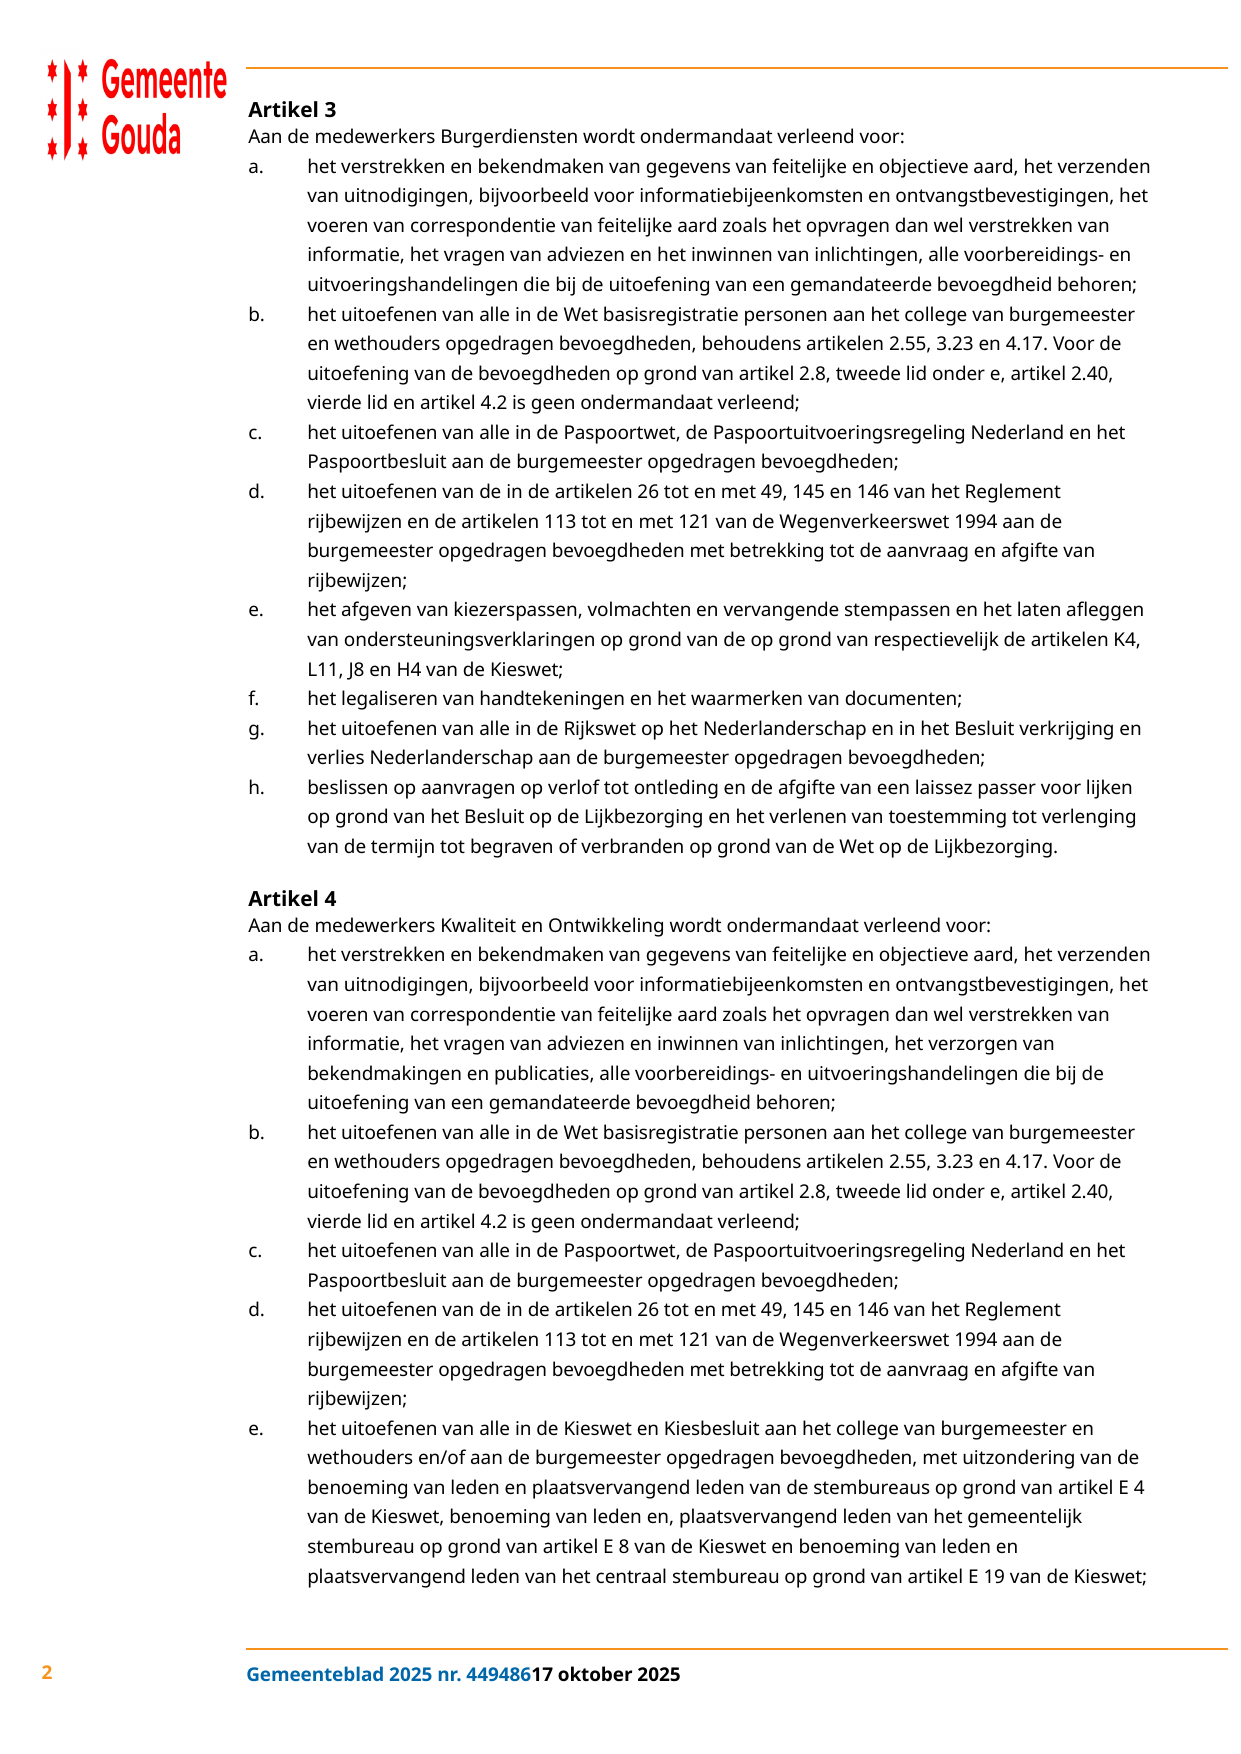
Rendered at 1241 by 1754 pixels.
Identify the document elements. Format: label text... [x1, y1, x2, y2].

text Artikel 3 [248, 95, 1152, 123]
text Aan de medewerkers Kwaliteit en Ontwikkeling wordt ondermandaat verleend voor: [248, 912, 1152, 938]
list het afgeven van kiezerspassen, volmachten en vervangende stempassen en het laten afleggen van ondersteuningsverklaringen op grond van de op grond van respectievelijk de artikelen K4, L11, J8 en H4 van de Kieswet; [248, 597, 1152, 681]
list het uitoefenen van de in de artikelen 26 tot en met 49, 145 en 146 van het Reglement rijbewijzen en de artikelen 113 tot en met 121 van de Wegenverkeerswet 1994 aan de burgemeester opgedragen bevoegdheden met betrekking tot de aanvraag en afgifte van rijbewijzen; [248, 478, 1152, 593]
list het uitoefenen van alle in de Wet basisregistratie personen aan het college van burgemeester en wethouders opgedragen bevoegdheden, behoudens artikelen 2.55, 3.23 en 4.17. Voor de uitoefening van de bevoegdheden op grond van artikel 2.8, tweede lid onder e, artikel 2.40, vierde lid en artikel 4.2 is geen ondermandaat verleend; [248, 301, 1152, 415]
list het uitoefenen van alle in de Kieswet en Kiesbesluit aan het college van burgemeester en wethouders en/of aan de burgemeester opgedragen bevoegdheden, met uitzondering van de benoeming van leden en plaatsvervangend leden van de stembureaus op grond van artikel E 4 van de Kieswet, benoeming van leden en, plaatsvervangend leden van het gemeentelijk stembureau op grond van artikel E 8 van de Kieswet en benoeming van leden en plaatsvervangend leden van het centraal stembureau op grond van artikel E 19 van de Kieswet; [248, 1415, 1152, 1589]
text Artikel 4 [248, 884, 1152, 912]
list het verstrekken en bekendmaken van gegevens van feitelijke en objectieve aard, het verzenden van uitnodigingen, bijvoorbeeld voor informatiebijeenkomsten en ontvangstbevestigingen, het voeren van correspondentie van feitelijke aard zoals het opvragen dan wel verstrekken van informatie, het vragen van adviezen en het inwinnen van inlichtingen, alle voorbereidings- en uitvoeringshandelingen die bij de uitoefening van een gemandateerde bevoegdheid behoren; [248, 153, 1152, 297]
picture [41, 47, 231, 172]
text Aan de medewerkers Burgerdiensten wordt ondermandaat verleend voor: [248, 123, 1152, 149]
list het verstrekken en bekendmaken van gegevens van feitelijke en objectieve aard, het verzenden van uitnodigingen, bijvoorbeeld voor informatiebijeenkomsten en ontvangstbevestigingen, het voeren van correspondentie van feitelijke aard zoals het opvragen dan wel verstrekken van informatie, het vragen van adviezen en inwinnen van inlichtingen, het verzorgen van bekendmakingen en publicaties, alle voorbereidings- en uitvoeringshandelingen die bij de uitoefening van een gemandateerde bevoegdheid behoren; [248, 942, 1152, 1115]
list beslissen op aanvragen op verlof tot ontleding en de afgifte van een laissez passer voor lijken op grond van het Besluit op de Lijkbezorging en het verlenen van toestemming tot verlenging van de termijn tot begraven of verbranden op grond van de Wet op de Lijkbezorging. [248, 774, 1152, 859]
list het uitoefenen van alle in de Rijkswet op het Nederlanderschap en in het Besluit verkrijging en verlies Nederlanderschap aan de burgemeester opgedragen bevoegdheden; [248, 715, 1152, 770]
list het uitoefenen van alle in de Wet basisregistratie personen aan het college van burgemeester en wethouders opgedragen bevoegdheden, behoudens artikelen 2.55, 3.23 en 4.17. Voor de uitoefening van de bevoegdheden op grond van artikel 2.8, tweede lid onder e, artikel 2.40, vierde lid en artikel 4.2 is geen ondermandaat verleend; [248, 1119, 1152, 1234]
list het uitoefenen van alle in de Paspoortwet, de Paspoortuitvoeringsregeling Nederland en het Paspoortbesluit aan de burgemeester opgedragen bevoegdheden; [248, 1237, 1152, 1293]
list het uitoefenen van alle in de Paspoortwet, de Paspoortuitvoeringsregeling Nederland en het Paspoortbesluit aan de burgemeester opgedragen bevoegdheden; [248, 419, 1152, 474]
list het uitoefenen van de in de artikelen 26 tot en met 49, 145 en 146 van het Reglement rijbewijzen en de artikelen 113 tot en met 121 van de Wegenverkeerswet 1994 aan de burgemeester opgedragen bevoegdheden met betrekking tot de aanvraag en afgifte van rijbewijzen; [248, 1297, 1152, 1411]
list het legaliseren van handtekeningen en het waarmerken van documenten; [248, 685, 1152, 711]
